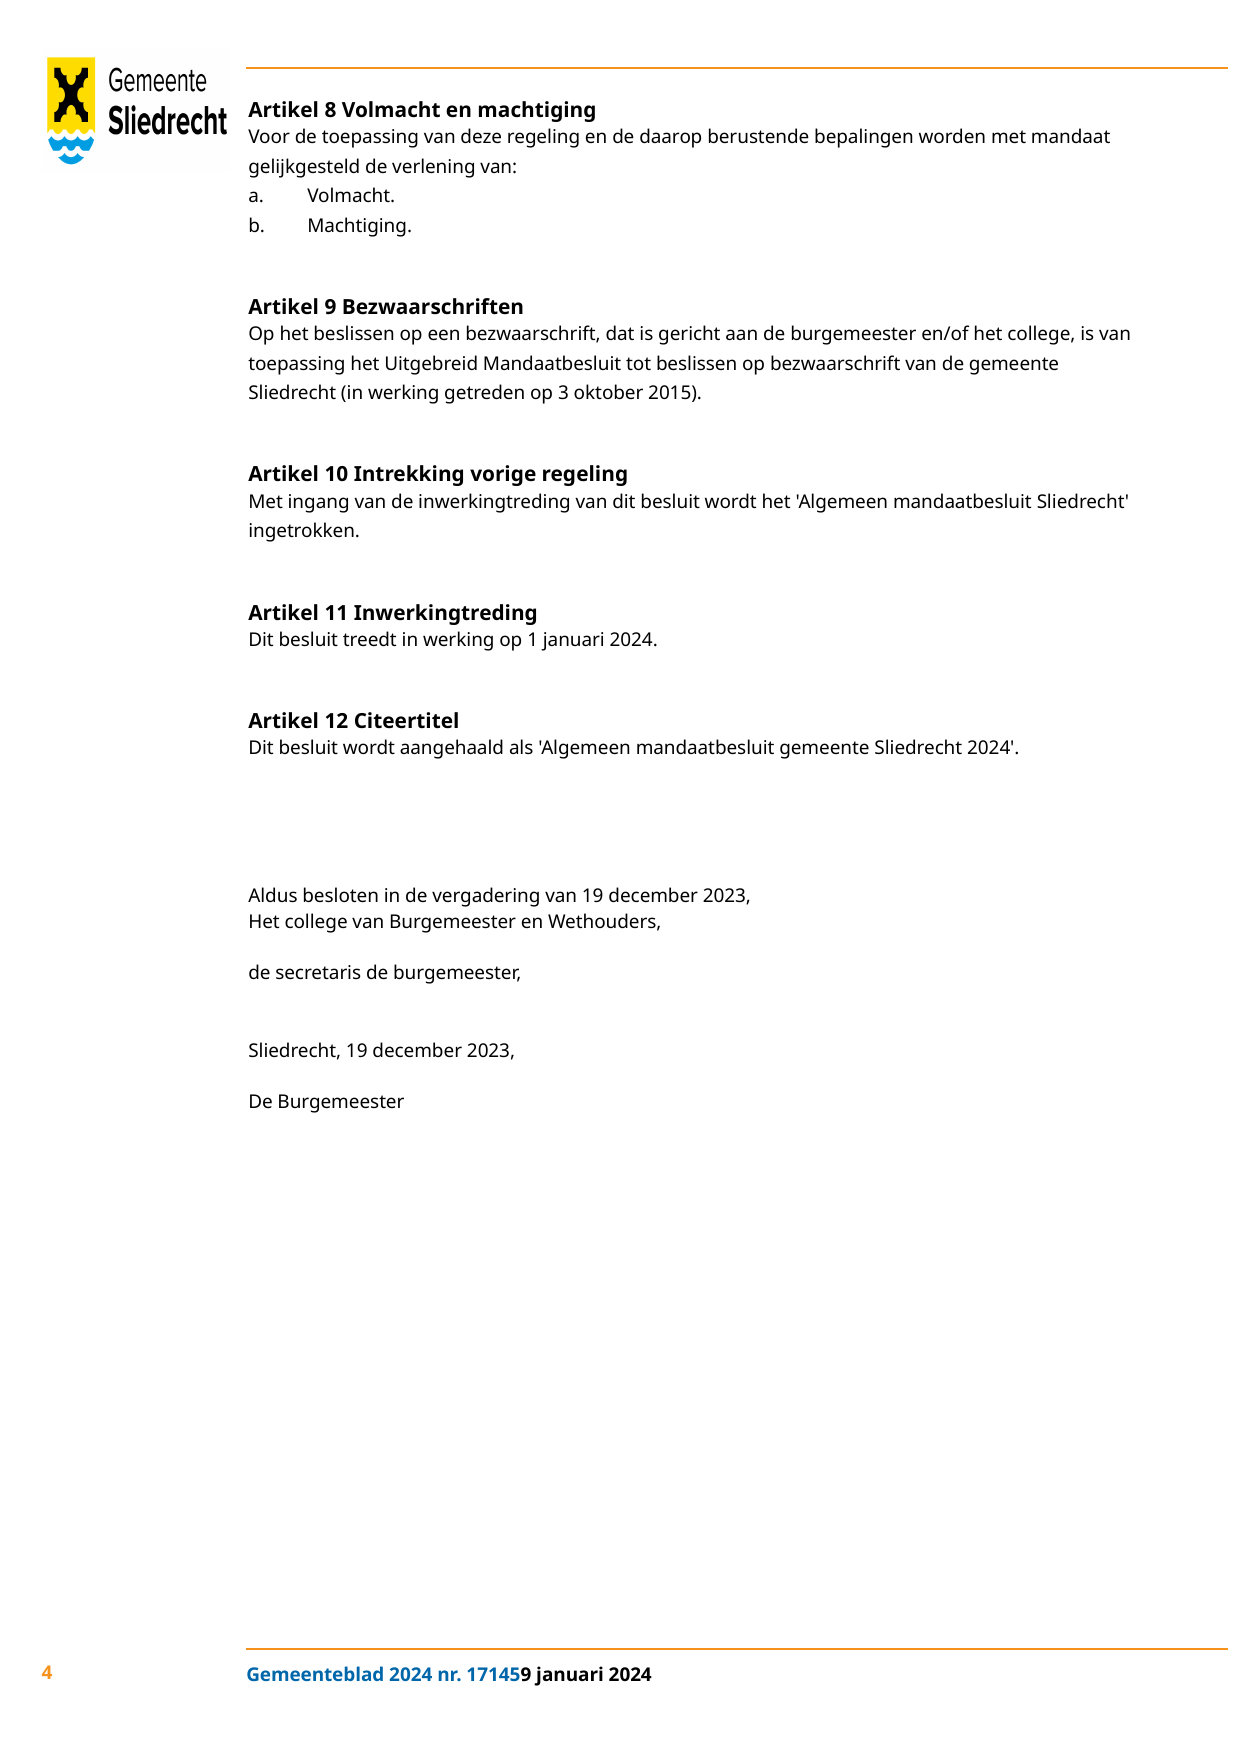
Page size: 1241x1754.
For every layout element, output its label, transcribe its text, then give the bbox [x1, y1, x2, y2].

text Artikel 12 Citeertitel [248, 706, 1152, 734]
text Met ingang van de inwerkingtreding van dit besluit wordt het 'Algemeen mandaatbesluit Sliedrecht' ingetrokken. [248, 488, 1152, 543]
text De Burgemeester [248, 1088, 1152, 1114]
text Op het beslissen op een bezwaarschrift, dat is gericht aan de burgemeester en/of het college, is van toepassing het Uitgebreid Mandaatbesluit tot beslissen op bezwaarschrift van de gemeente Sliedrecht (in werking getreden op 3 oktober 2015). [248, 320, 1152, 405]
text Artikel 8 Volmacht en machtiging [248, 95, 1152, 123]
picture [41, 47, 231, 172]
text Artikel 9 Bezwaarschriften [248, 292, 1152, 320]
text Artikel 11 Inwerkingtreding [248, 598, 1152, 626]
text Het college van Burgemeester en Wethouders, [248, 908, 1152, 934]
text Dit besluit treedt in werking op 1 januari 2024. [248, 626, 1152, 652]
list Machtiging. [248, 212, 1152, 238]
list Volmacht. [248, 182, 1152, 208]
text Artikel 10 Intrekking vorige regeling [248, 459, 1152, 488]
text Dit besluit wordt aangehaald als 'Algemeen mandaatbesluit gemeente Sliedrecht 2024'. [248, 734, 1152, 760]
text Aldus besloten in de vergadering van 19 december 2023, [248, 882, 1152, 908]
text Sliedrecht, 19 december 2023, [248, 1037, 1152, 1062]
text Voor de toepassing van deze regeling en de daarop berustende bepalingen worden met mandaat gelijkgesteld de verlening van: [248, 123, 1152, 178]
text de secretaris de burgemeester, [248, 959, 1152, 985]
